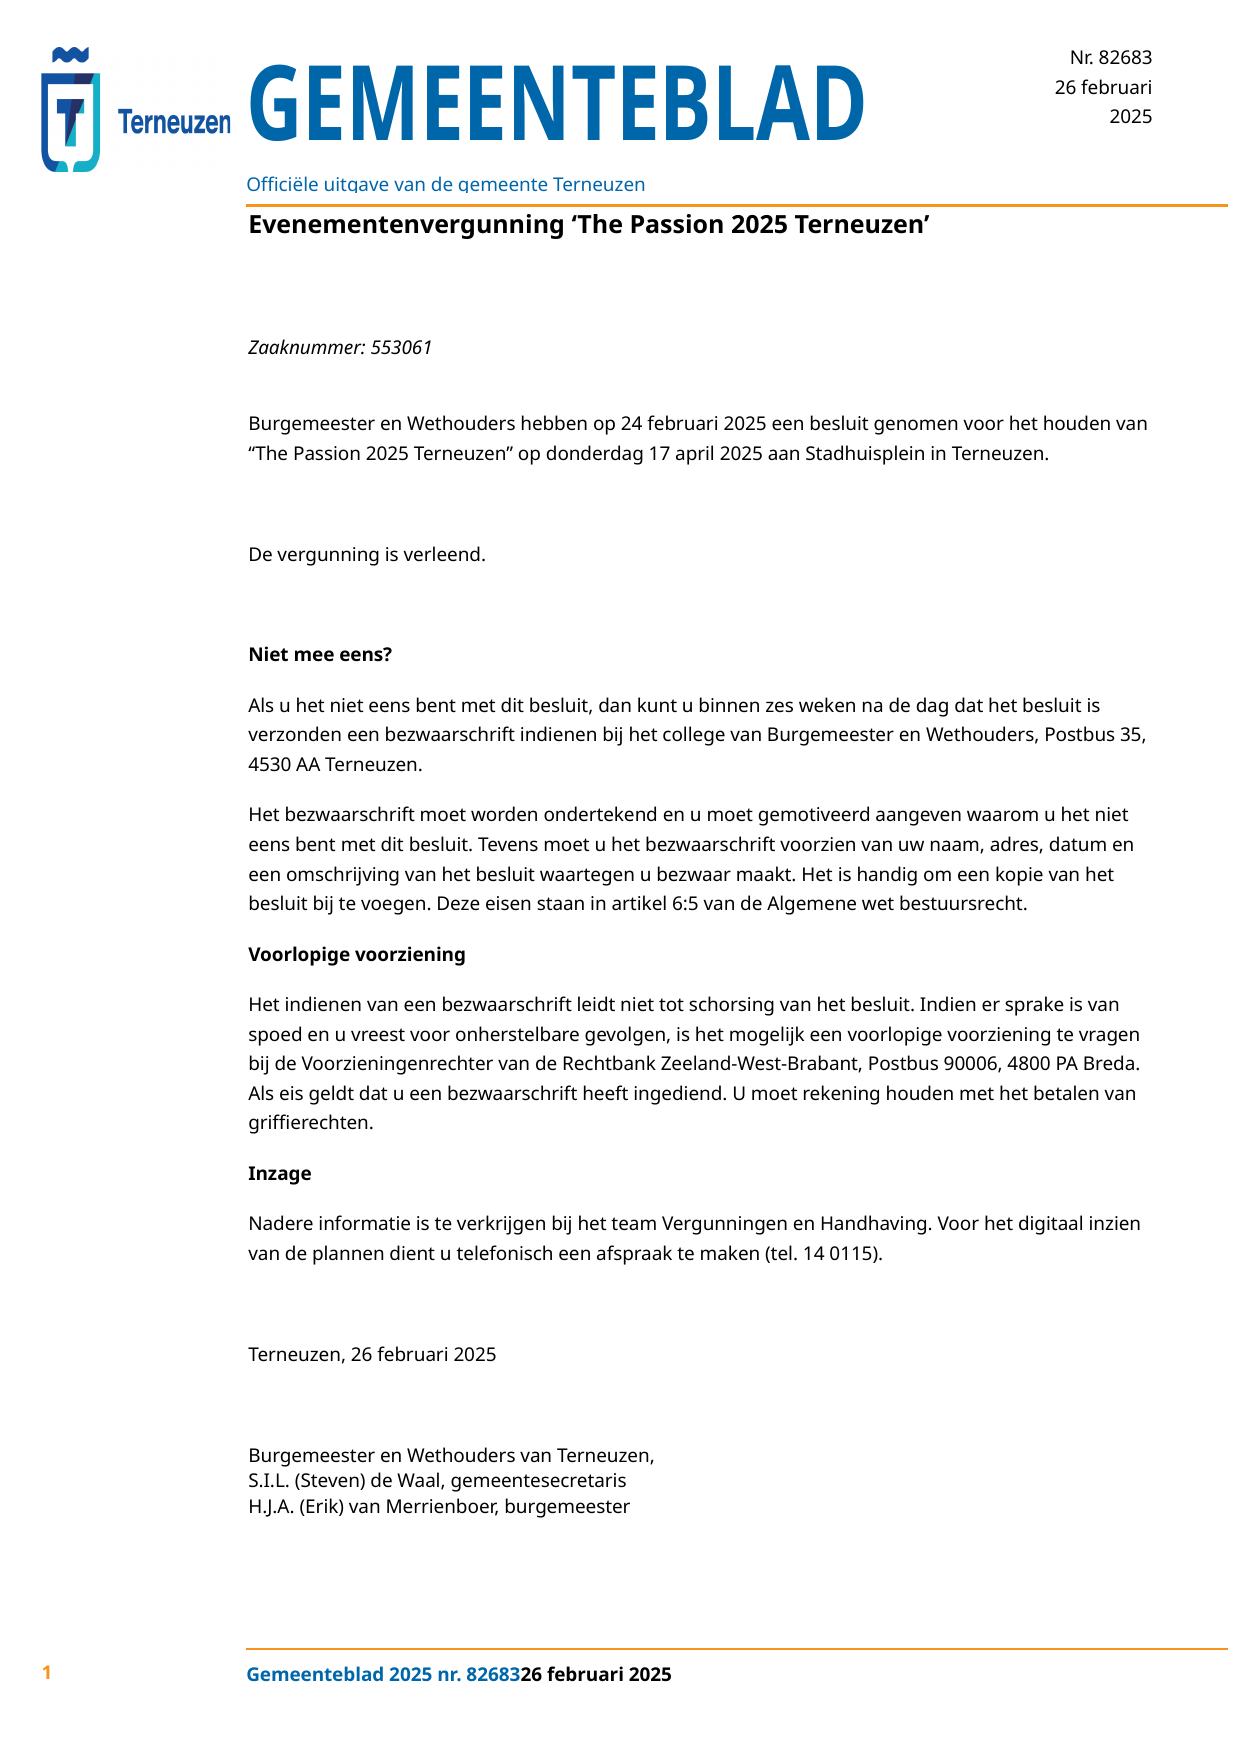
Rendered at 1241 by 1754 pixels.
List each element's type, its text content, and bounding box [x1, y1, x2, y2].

text Inzage [248, 1160, 1152, 1186]
text De vergunning is verleend. [248, 541, 1152, 567]
text Evenementenvergunning ‘The Passion 2025 Terneuzen’ [248, 207, 1152, 241]
text Het bezwaarschrift moet worden ondertekend en u moet gemotiveerd aangeven waarom u het niet eens bent met dit besluit. Tevens moet u het bezwaarschrift voorzien van uw naam, adres, datum en een omschrijving van het besluit waartegen u bezwaar maakt. Het is handig om een kopie van het besluit bij te voegen. Deze eisen staan in artikel 6:5 van de Algemene wet bestuursrecht. [248, 802, 1152, 916]
text Het indienen van een bezwaarschrift leidt niet tot schorsing van het besluit. Indien er sprake is van spoed en u vreest voor onherstelbare gevolgen, is het mogelijk een voorlopige voorziening te vragen bij de Voorzieningenrechter van de Rechtbank Zeeland-West-Brabant, Postbus 90006, 4800 PA Breda. Als eis geldt dat u een bezwaarschrift heeft ingediend. U moet rekening houden met het betalen van griffierechten. [248, 991, 1152, 1135]
table_cell H.J.A. (Erik) van Merrienboer, burgemeester [248, 1493, 1152, 1519]
picture [41, 47, 231, 172]
table_cell [714, 1519, 1152, 1545]
text Als u het niet eens bent met dit besluit, dan kunt u binnen zes weken na de dag dat het besluit is verzonden een bezwaarschrift indienen bij het college van Burgemeester en Wethouders, Postbus 35, 4530 AA Terneuzen. [248, 692, 1152, 777]
table_cell [248, 1519, 714, 1545]
text Voorlopige voorziening [248, 941, 1152, 967]
text Zaaknummer: 553061 [248, 334, 1152, 360]
text Burgemeester en Wethouders hebben op 24 februari 2025 een besluit genomen voor het houden van “The Passion 2025 Terneuzen” op donderdag 17 april 2025 aan Stadhuisplein in Terneuzen. [248, 410, 1152, 466]
text Terneuzen, 26 februari 2025 [248, 1341, 1152, 1367]
table_cell S.I.L. (Steven) de Waal, gemeentesecretaris [248, 1468, 714, 1493]
table_header Burgemeester en Wethouders van Terneuzen, [248, 1442, 1152, 1467]
text Nadere informatie is te verkrijgen bij het team Vergunningen en Handhaving. Voor het digitaal inzien van de plannen dient u telefonisch een afspraak te maken (tel. 14 0115). [248, 1210, 1152, 1266]
table_cell [714, 1468, 1152, 1493]
text Niet mee eens? [248, 642, 1152, 667]
